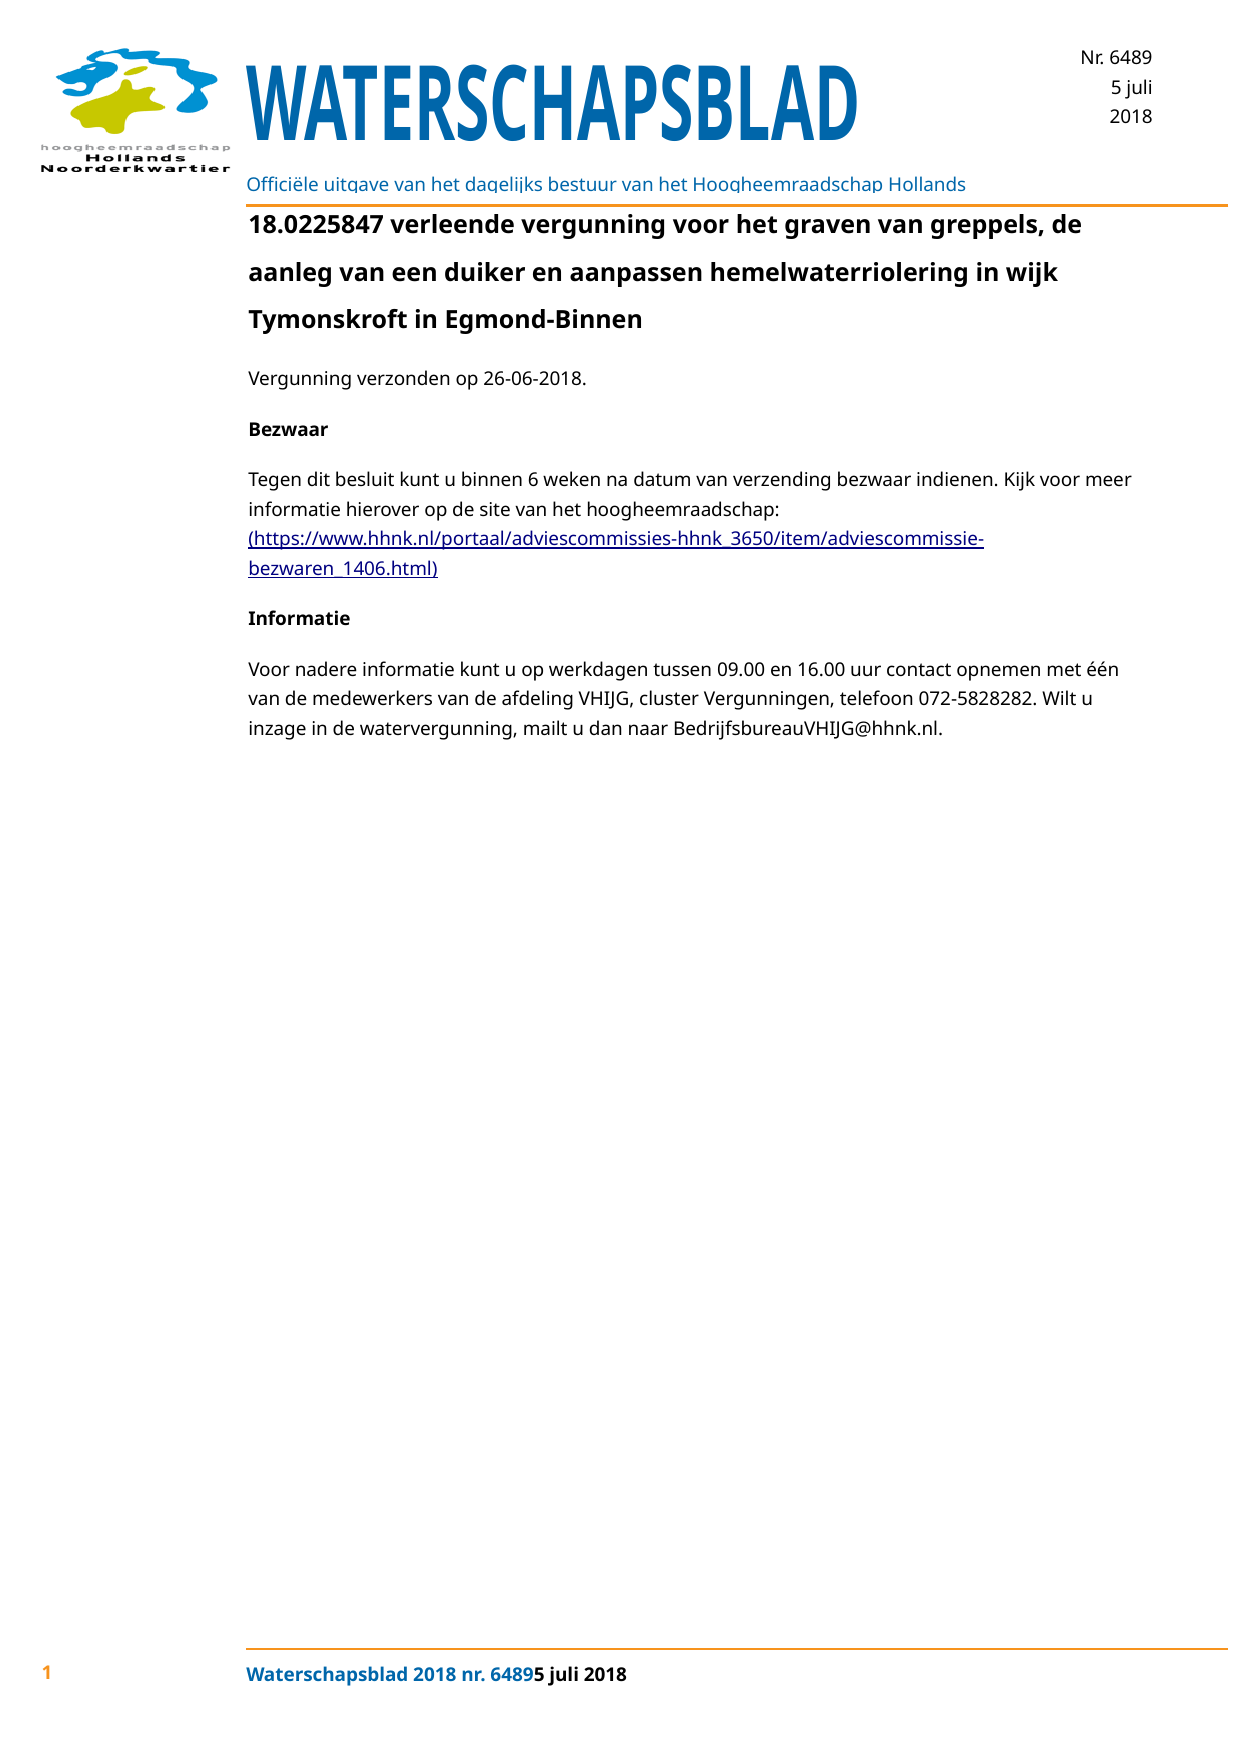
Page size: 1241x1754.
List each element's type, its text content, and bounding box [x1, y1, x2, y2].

text 18.0225847 verleende vergunning voor het graven van greppels, de aanleg van een duiker en aanpassen hemelwaterriolering in wijk Tymonskroft in Egmond-Binnen [248, 207, 1152, 336]
text Vergunning verzonden op 26-06-2018. [248, 366, 1152, 391]
text Bezwaar [248, 416, 1152, 442]
text Voor nadere informatie kunt u op werkdagen tussen 09.00 en 16.00 uur contact opnemen met één van de medewerkers van de afdeling VHIJG, cluster Vergunningen, telefoon 072-5828282. Wilt u inzage in de watervergunning, mailt u dan naar BedrijfsbureauVHIJG@hhnk.nl. [248, 656, 1152, 741]
picture [41, 47, 231, 172]
text Tegen dit besluit kunt u binnen 6 weken na datum van verzending bezwaar indienen. Kijk voor meer informatie hierover op de site van het hoogheemraadschap: (https://www.hhnk.nl/portaal/adviescommissies-hhnk_3650/item/adviescommissie-bezwaren_1406.html) [248, 466, 1152, 581]
text Informatie [248, 606, 1152, 631]
